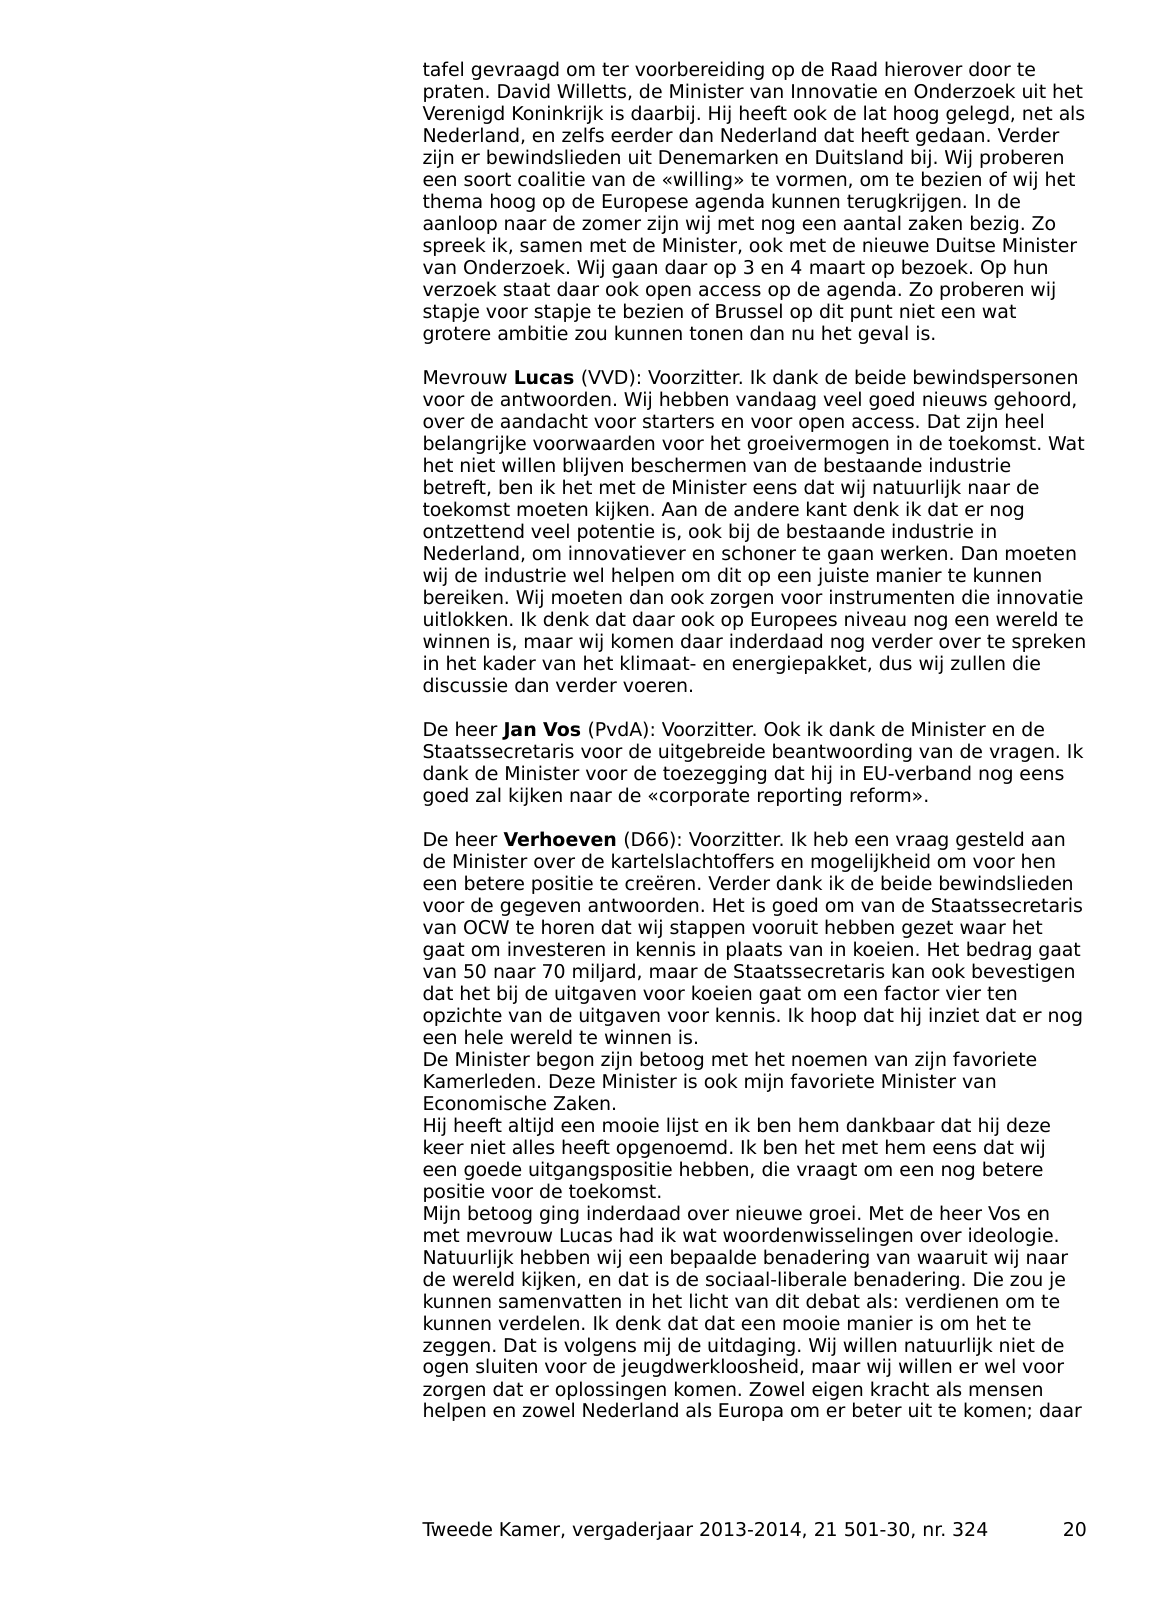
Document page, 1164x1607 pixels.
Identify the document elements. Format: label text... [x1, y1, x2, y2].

text De Minister begon zijn betoog met het noemen van zijn favoriete Kamerleden. Deze Minister is ook mijn favoriete Minister van Economische Zaken. [422, 1049, 1087, 1115]
text Mijn betoog ging inderdaad over nieuwe groei. Met de heer Vos en met mevrouw Lucas had ik wat woordenwisselingen over ideologie. Natuurlijk hebben wij een bepaalde benadering van waaruit wij naar de wereld kijken, en dat is de sociaal-liberale benadering. Die zou je kunnen samenvatten in het licht van dit debat als: verdienen om te kunnen verdelen. Ik denk dat dat een mooie manier is om het te zeggen. Dat is volgens mij de uitdaging. Wij willen natuurlijk niet de ogen sluiten voor de jeugdwerkloosheid, maar wij willen er wel voor zorgen dat er oplossingen komen. Zowel eigen kracht als mensen helpen en zowel Nederland als Europa om er beter uit te komen; daar [422, 1203, 1087, 1422]
text Hij heeft altijd een mooie lijst en ik ben hem dankbaar dat hij deze keer niet alles heeft opgenoemd. Ik ben het met hem eens dat wij een goede uitgangspositie hebben, die vraagt om een nog betere positie voor de toekomst. [422, 1115, 1087, 1203]
text Mevrouw Lucas (VVD): Voorzitter. Ik dank de beide bewindspersonen voor de antwoorden. Wij hebben vandaag veel goed nieuws gehoord, over de aandacht voor starters en voor open access. Dat zijn heel belangrijke voorwaarden voor het groeivermogen in de toekomst. Wat het niet willen blijven beschermen van de bestaande industrie betreft, ben ik het met de Minister eens dat wij natuurlijk naar de toekomst moeten kijken. Aan de andere kant denk ik dat er nog ontzettend veel potentie is, ook bij de bestaande industrie in Nederland, om innovatiever en schoner te gaan werken. Dan moeten wij de industrie wel helpen om dit op een juiste manier te kunnen bereiken. Wij moeten dan ook zorgen voor instrumenten die innovatie uitlokken. Ik denk dat daar ook op Europees niveau nog een wereld te winnen is, maar wij komen daar inderdaad nog verder over te spreken in het kader van het klimaat- en energiepakket, dus wij zullen die discussie dan verder voeren. [422, 367, 1087, 697]
text tafel gevraagd om ter voorbereiding op de Raad hierover door te praten. David Willetts, de Minister van Innovatie en Onderzoek uit het Verenigd Koninkrijk is daarbij. Hij heeft ook de lat hoog gelegd, net als Nederland, en zelfs eerder dan Nederland dat heeft gedaan. Verder zijn er bewindslieden uit Denemarken en Duitsland bij. Wij proberen een soort coalitie van de «willing» te vormen, om te bezien of wij het thema hoog op de Europese agenda kunnen terugkrijgen. In de aanloop naar de zomer zijn wij met nog een aantal zaken bezig. Zo spreek ik, samen met de Minister, ook met de nieuwe Duitse Minister van Onderzoek. Wij gaan daar op 3 en 4 maart op bezoek. Op hun verzoek staat daar ook open access op de agenda. Zo proberen wij stapje voor stapje te bezien of Brussel op dit punt niet een wat grotere ambitie zou kunnen tonen dan nu het geval is. [422, 59, 1087, 345]
text De heer Jan Vos (PvdA): Voorzitter. Ook ik dank de Minister en de Staatssecretaris voor de uitgebreide beantwoording van de vragen. Ik dank de Minister voor de toezegging dat hij in EU-verband nog eens goed zal kijken naar de «corporate reporting reform». [422, 719, 1087, 807]
text De heer Verhoeven (D66): Voorzitter. Ik heb een vraag gesteld aan de Minister over de kartelslachtoffers en mogelijkheid om voor hen een betere positie te creëren. Verder dank ik de beide bewindslieden voor de gegeven antwoorden. Het is goed om van de Staatssecretaris van OCW te horen dat wij stappen vooruit hebben gezet waar het gaat om investeren in kennis in plaats van in koeien. Het bedrag gaat van 50 naar 70 miljard, maar de Staatssecretaris kan ook bevestigen dat het bij de uitgaven voor koeien gaat om een factor vier ten opzichte van de uitgaven voor kennis. Ik hoop dat hij inziet dat er nog een hele wereld te winnen is. [422, 829, 1087, 1049]
